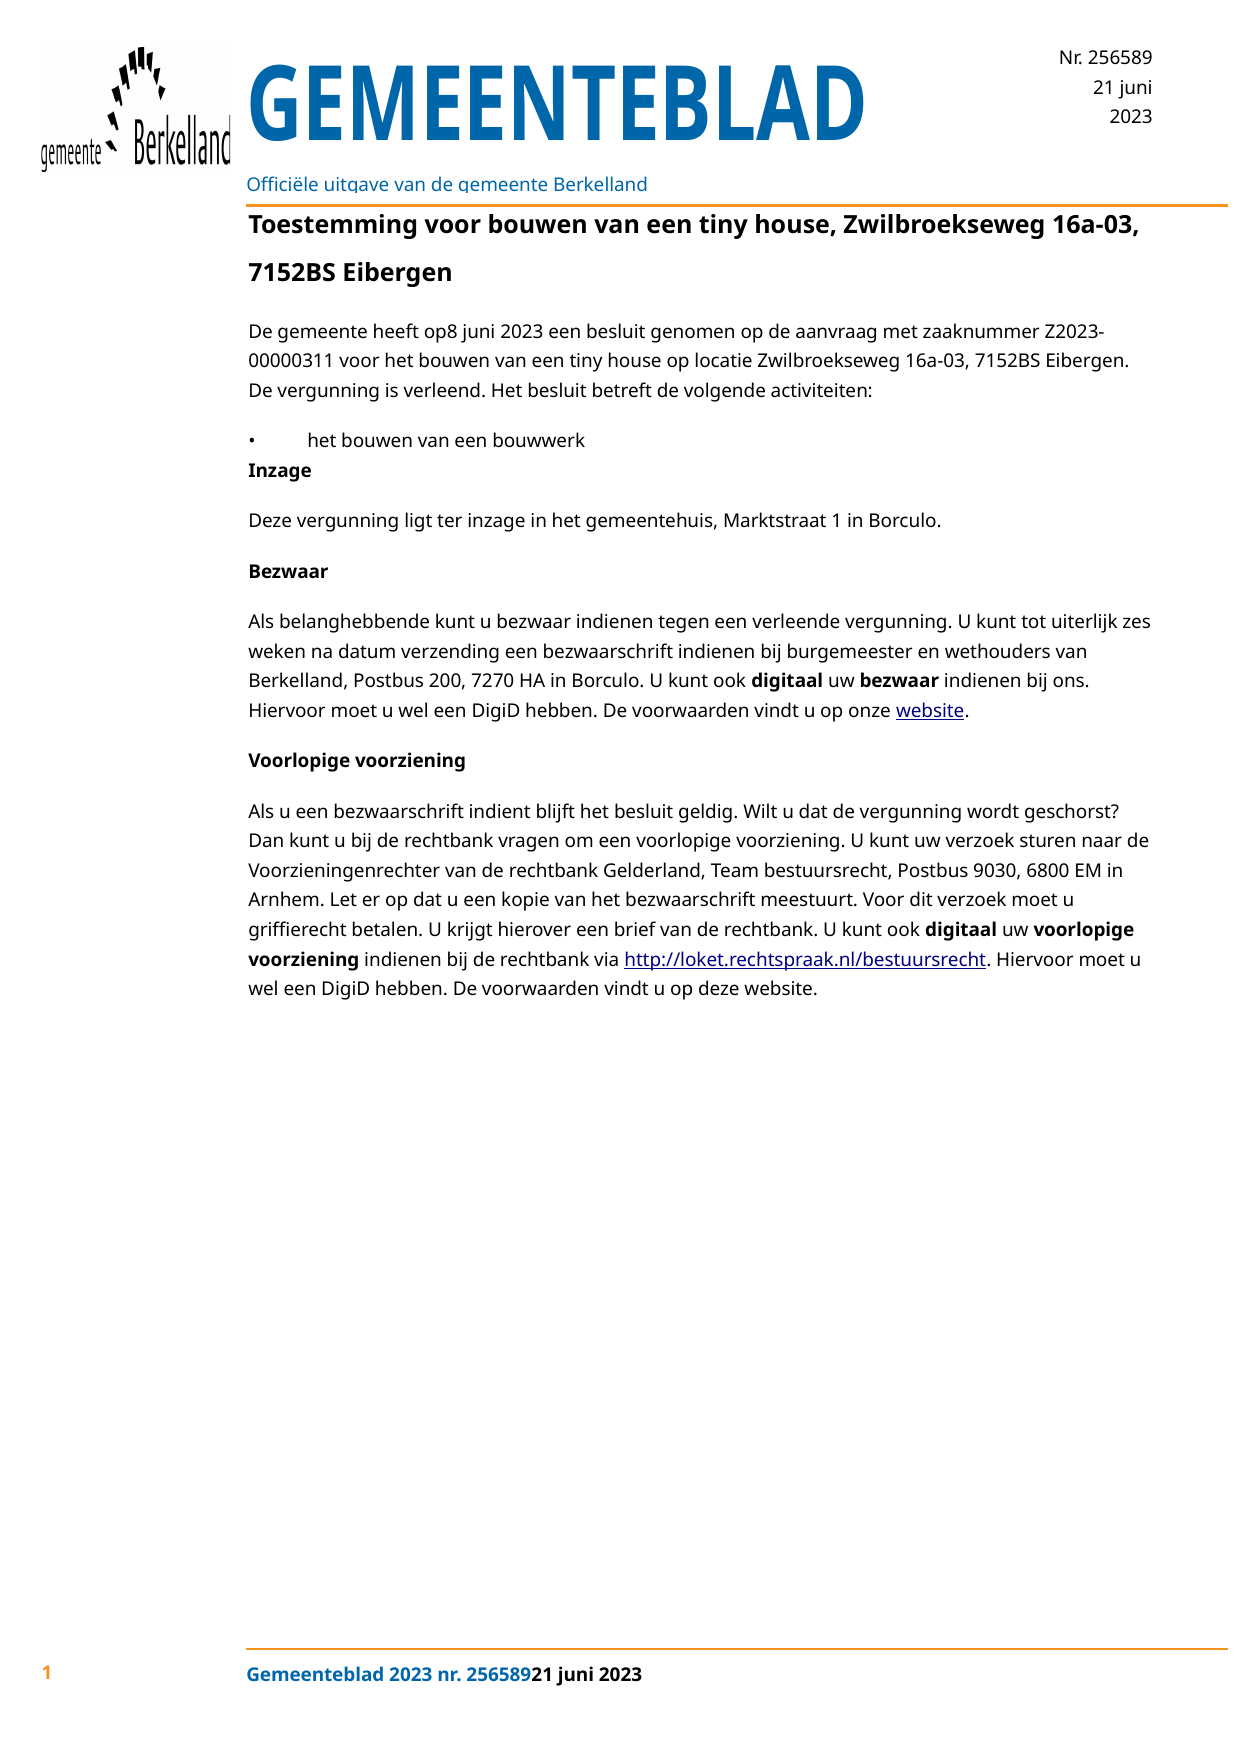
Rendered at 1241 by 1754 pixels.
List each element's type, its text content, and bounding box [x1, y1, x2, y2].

text Als belanghebbende kunt u bezwaar indienen tegen een verleende vergunning. U kunt tot uiterlijk zes weken na datum verzending een bezwaarschrift indienen bij burgemeester en wethouders van Berkelland, Postbus 200, 7270 HA in Borculo. U kunt ook digitaal uw bezwaar indienen bij ons. Hiervoor moet u wel een DigiD hebben. De voorwaarden vindt u op onze website. [248, 608, 1152, 723]
text De gemeente heeft op8 juni 2023 een besluit genomen op de aanvraag met zaaknummer Z2023-00000311 voor het bouwen van een tiny house op locatie Zwilbroekseweg 16a-03, 7152BS Eibergen. De vergunning is verleend. Het besluit betreft de volgende activiteiten: [248, 318, 1152, 403]
text Inzage [248, 457, 1152, 483]
list het bouwen van een bouwwerk [248, 427, 1152, 453]
text Deze vergunning ligt ter inzage in het gemeentehuis, Marktstraat 1 in Borculo. [248, 507, 1152, 533]
text Toestemming voor bouwen van een tiny house, Zwilbroekseweg 16a-03, 7152BS Eibergen [248, 207, 1152, 288]
text Bezwaar [248, 558, 1152, 584]
text Als u een bezwaarschrift indient blijft het besluit geldig. Wilt u dat de vergunning wordt geschorst? Dan kunt u bij de rechtbank vragen om een voorlopige voorziening. U kunt uw verzoek sturen naar de Voorzieningenrechter van de rechtbank Gelderland, Team bestuursrecht, Postbus 9030, 6800 EM in Arnhem. Let er op dat u een kopie van het bezwaarschrift meestuurt. Voor dit verzoek moet u griffierecht betalen. U krijgt hierover een brief van de rechtbank. U kunt ook digitaal uw voorlopige voorziening indienen bij de rechtbank via http://loket.rechtspraak.nl/bestuursrecht. Hiervoor moet u wel een DigiD hebben. De voorwaarden vindt u op deze website. [248, 798, 1152, 1001]
picture [41, 47, 231, 172]
text Voorlopige voorziening [248, 747, 1152, 773]
